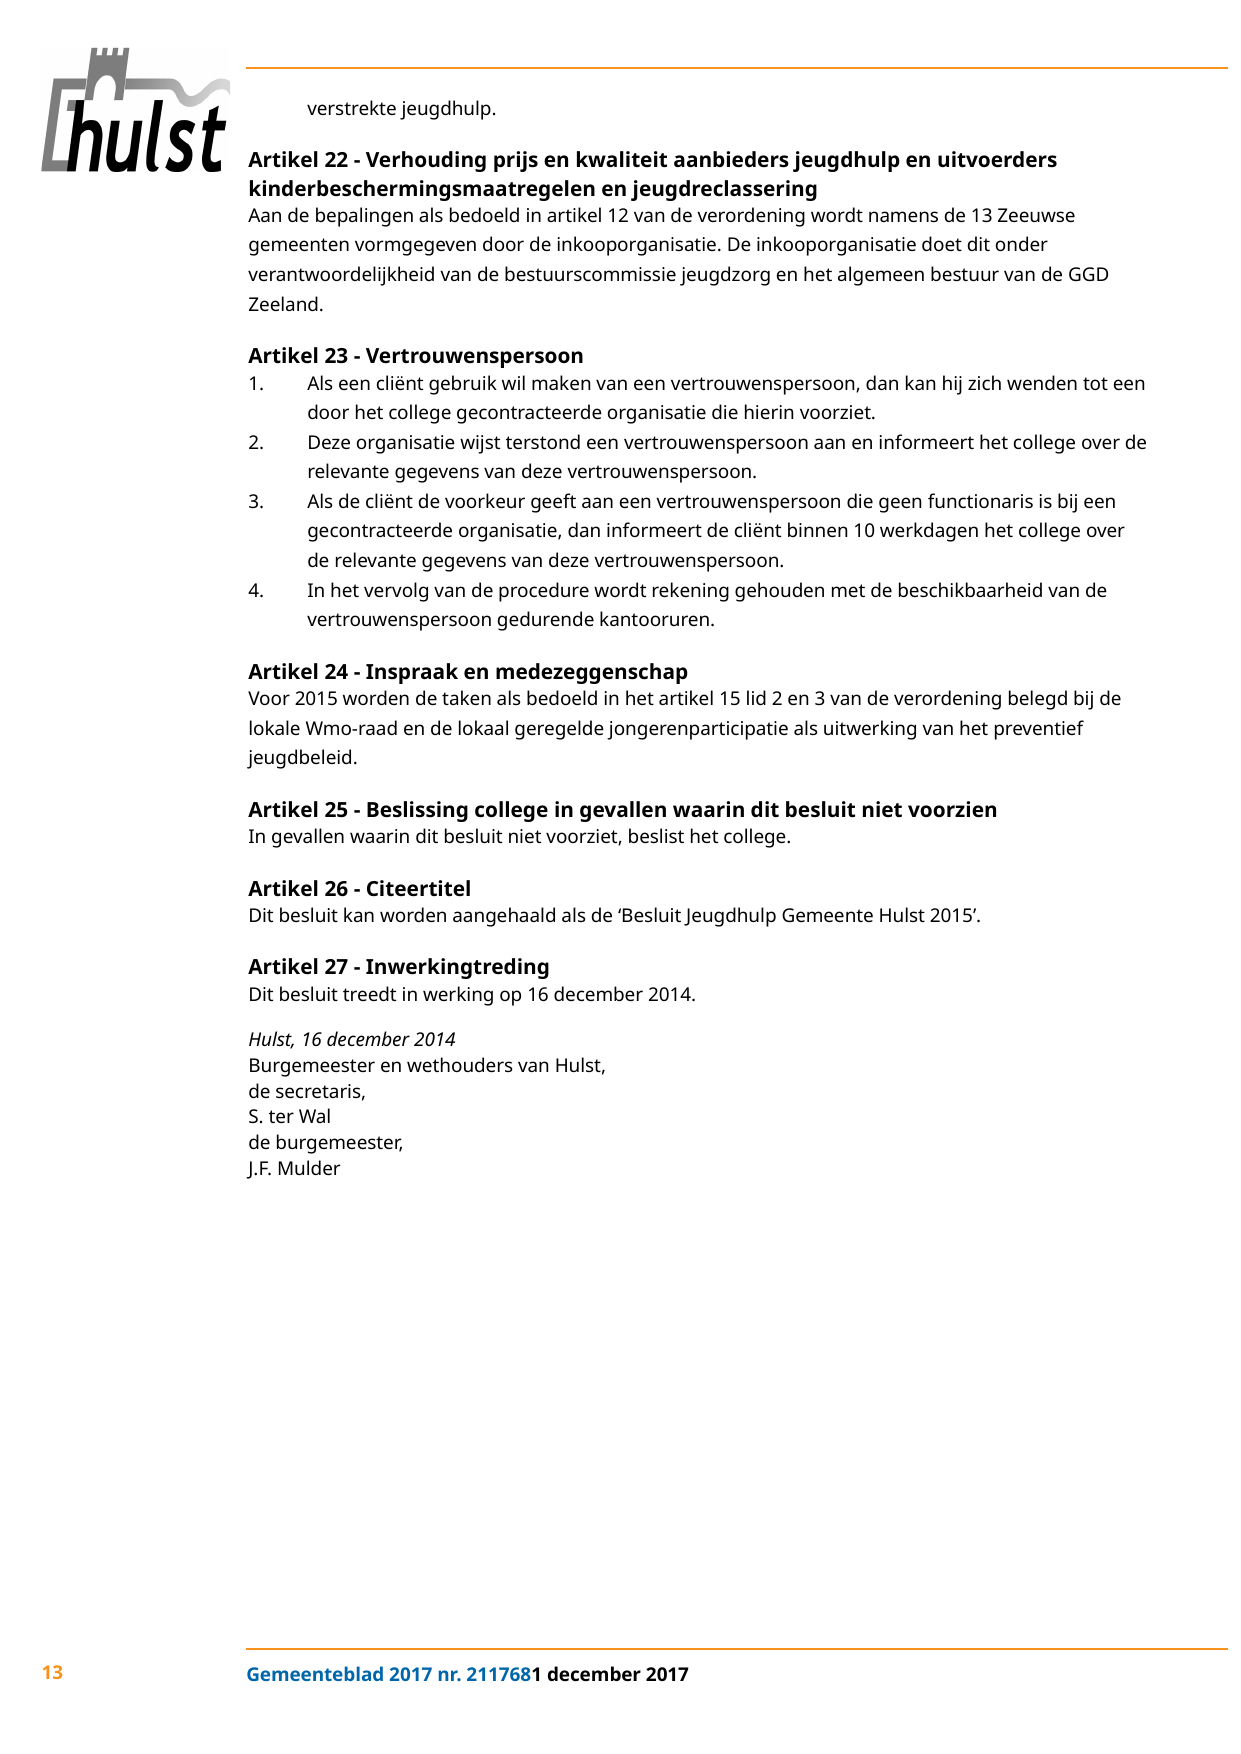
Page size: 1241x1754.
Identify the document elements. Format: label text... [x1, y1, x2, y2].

text Artikel 24 - Inspraak en medezeggenschap [248, 657, 1152, 685]
text Artikel 23 - Vertrouwenspersoon [248, 341, 1152, 370]
text Dit besluit treedt in werking op 16 december 2014. [248, 981, 1152, 1007]
list Deze organisatie wijst terstond een vertrouwenspersoon aan en informeert het college over de relevante gegevens van deze vertrouwenspersoon. [248, 429, 1152, 484]
list In het vervolg van de procedure wordt rekening gehouden met de beschikbaarheid van de vertrouwenspersoon gedurende kantooruren. [248, 577, 1152, 632]
text Aan de bepalingen als bedoeld in artikel 12 van de verordening wordt namens de 13 Zeeuwse gemeenten vormgegeven door de inkooporganisatie. De inkooporganisatie doet dit onder verantwoordelijkheid van de bestuurscommissie jeugdzorg en het algemeen bestuur van de GGD Zeeland. [248, 202, 1152, 317]
text Dit besluit kan worden aangehaald als de ‘Besluit Jeugdhulp Gemeente Hulst 2015’. [248, 902, 1152, 928]
text Artikel 27 - Inwerkingtreding [248, 952, 1152, 981]
text Hulst, 16 december 2014 [248, 1027, 1152, 1052]
text In gevallen waarin dit besluit niet voorziet, beslist het college. [248, 823, 1152, 849]
text Voor 2015 worden de taken als bedoeld in het artikel 15 lid 2 en 3 van de verordening belegd bij de lokale Wmo-raad en de lokaal geregelde jongerenparticipatie als uitwerking van het preventief jeugdbeleid. [248, 685, 1152, 770]
text Artikel 26 - Citeertitel [248, 874, 1152, 902]
text Artikel 22 - Verhouding prijs en kwaliteit aanbieders jeugdhulp en uitvoerders kinderbeschermingsmaatregelen en jeugdreclassering [248, 145, 1152, 202]
text de secretaris, [248, 1078, 1152, 1104]
text Artikel 25 - Beslissing college in gevallen waarin dit besluit niet voorzien [248, 795, 1152, 823]
text de burgemeester, [248, 1129, 1152, 1155]
list verstrekte jeugdhulp. [248, 95, 1152, 121]
list Als een cliënt gebruik wil maken van een vertrouwenspersoon, dan kan hij zich wenden tot een door het college gecontracteerde organisatie die hierin voorziet. [248, 370, 1152, 425]
list Als de cliënt de voorkeur geeft aan een vertrouwenspersoon die geen functionaris is bij een gecontracteerde organisatie, dan informeert de cliënt binnen 10 werkdagen het college over de relevante gegevens van deze vertrouwenspersoon. [248, 488, 1152, 573]
picture [41, 47, 231, 172]
text J.F. Mulder [248, 1155, 1152, 1181]
text Burgemeester en wethouders van Hulst, [248, 1052, 1152, 1078]
text S. ter Wal [248, 1104, 1152, 1129]
